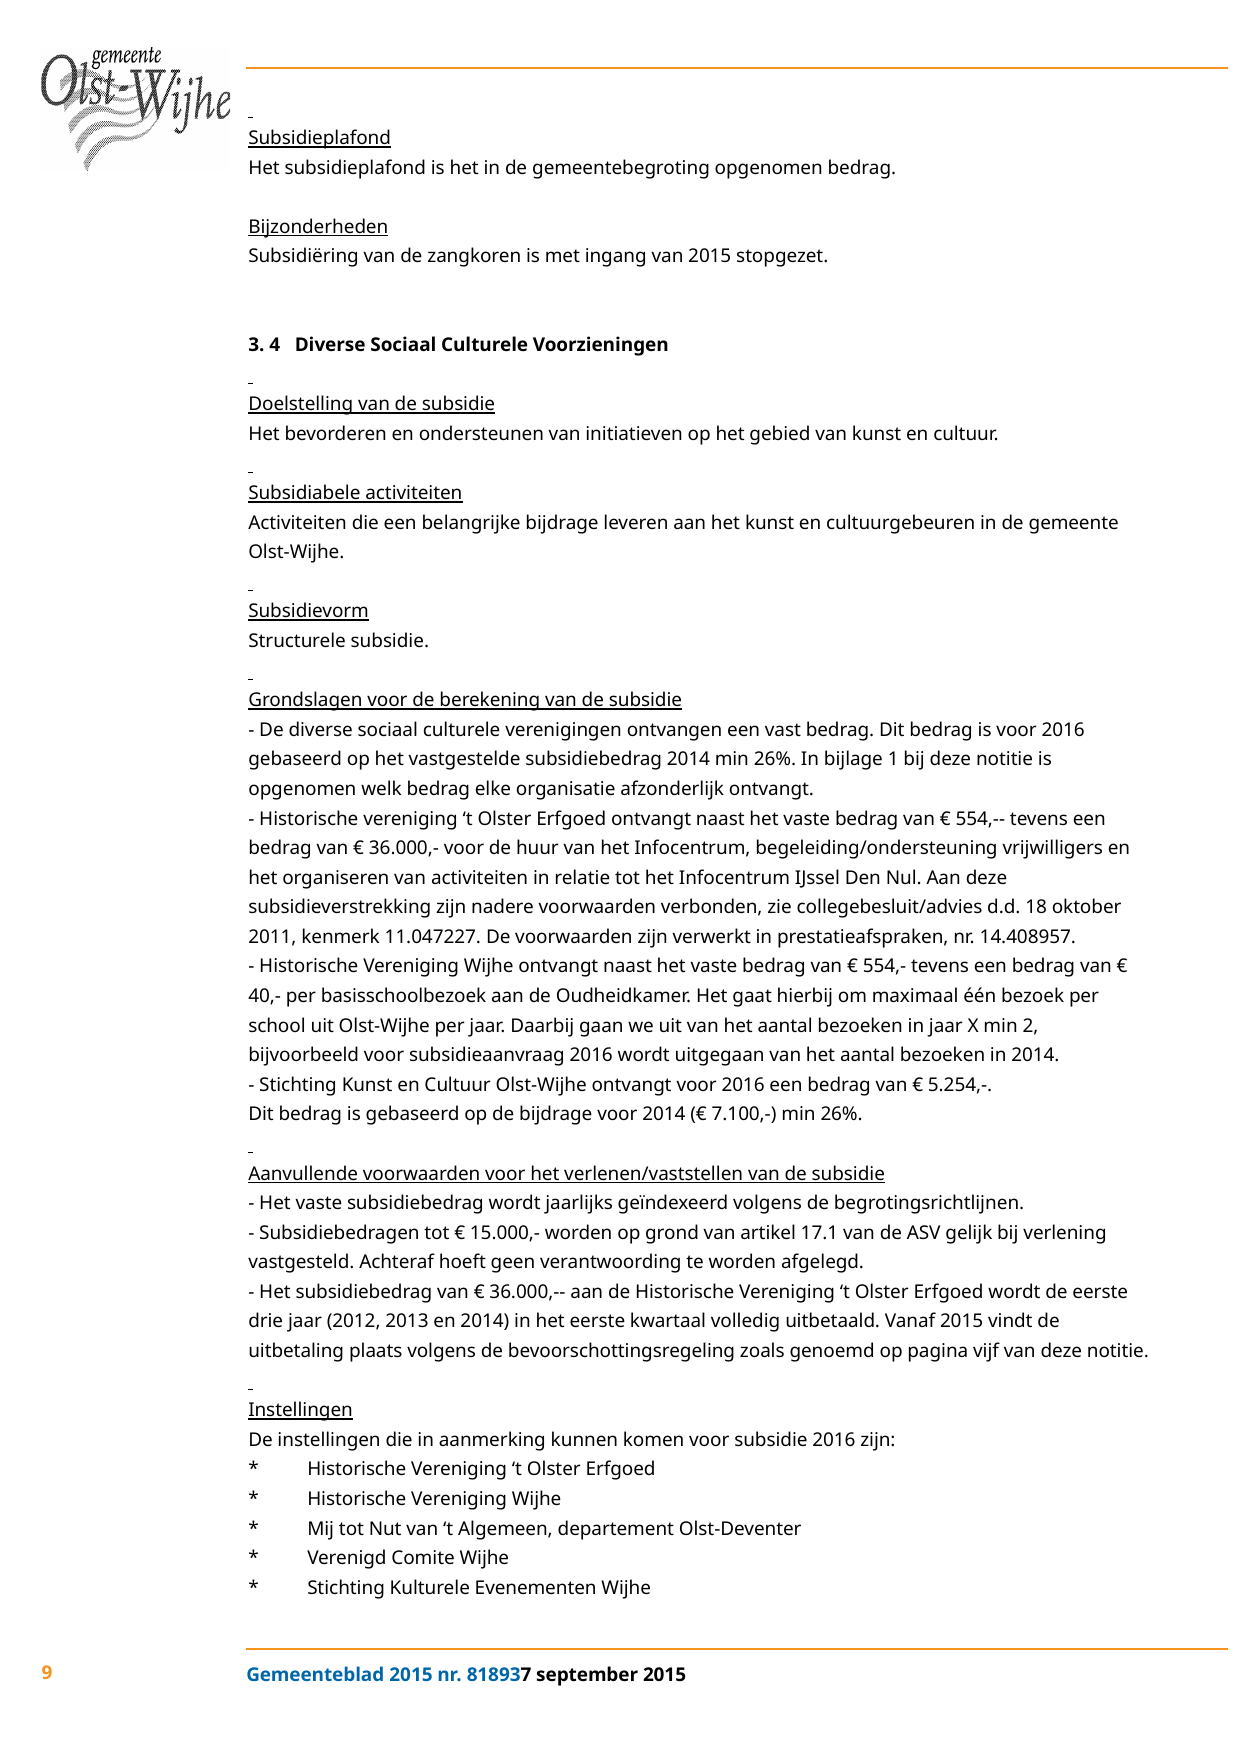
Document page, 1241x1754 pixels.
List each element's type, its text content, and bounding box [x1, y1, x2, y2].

list Mij tot Nut van ‘t Algemeen, departement Olst-Deventer [248, 1515, 1152, 1541]
text Grondslagen voor de berekening van de subsidie [248, 686, 1152, 712]
list Historische Vereniging Wijhe [248, 1485, 1152, 1511]
text Subsidievorm [248, 598, 1152, 623]
text - De diverse sociaal culturele verenigingen ontvangen een vast bedrag. Dit bedrag is voor 2016 gebaseerd op het vastgestelde subsidiebedrag 2014 min 26%. In bijlage 1 bij deze notitie is opgenomen welk bedrag elke organisatie afzonderlijk ontvangt. [248, 716, 1152, 801]
list Verenigd Comite Wijhe [248, 1544, 1152, 1570]
text Aanvullende voorwaarden voor het verlenen/vaststellen van de subsidie [248, 1160, 1152, 1186]
text - Historische vereniging ‘t Olster Erfgoed ontvangt naast het vaste bedrag van € 554,-- tevens een bedrag van € 36.000,- voor de huur van het Infocentrum, begeleiding/ondersteuning vrijwilligers en het organiseren van activiteiten in relatie tot het Infocentrum IJssel Den Nul. Aan deze subsidieverstrekking zijn nadere voorwaarden verbonden, zie collegebesluit/advies d.d. 18 oktober 2011, kenmerk 11.047227. De voorwaarden zijn verwerkt in prestatieafspraken, nr. 14.408957. [248, 805, 1152, 949]
text - Historische Vereniging Wijhe ontvangt naast het vaste bedrag van € 554,- tevens een bedrag van € 40,- per basisschoolbezoek aan de Oudheidkamer. Het gaat hierbij om maximaal één bezoek per school uit Olst-Wijhe per jaar. Daarbij gaan we uit van het aantal bezoeken in jaar X min 2, bijvoorbeeld voor subsidieaanvraag 2016 wordt uitgegaan van het aantal bezoeken in 2014. [248, 953, 1152, 1067]
text Het bevorderen en ondersteunen van initiatieven op het gebied van kunst en cultuur. [248, 420, 1152, 446]
text Het subsidieplafond is het in de gemeentebegroting opgenomen bedrag. [248, 154, 1152, 180]
text - Het subsidiebedrag van € 36.000,-- aan de Historische Vereniging ‘t Olster Erfgoed wordt de eerste drie jaar (2012, 2013 en 2014) in het eerste kwartaal volledig uitbetaald. Vanaf 2015 vindt de uitbetaling plaats volgens de bevoorschottingsregeling zoals genoemd op pagina vijf van deze notitie. [248, 1278, 1152, 1363]
text Dit bedrag is gebaseerd op de bijdrage voor 2014 (€ 7.100,-) min 26%. [248, 1101, 1152, 1126]
text Doelstelling van de subsidie [248, 391, 1152, 416]
text Structurele subsidie. [248, 627, 1152, 653]
text Subsidiabele activiteiten [248, 479, 1152, 505]
text De instellingen die in aanmerking kunnen komen voor subsidie 2016 zijn: [248, 1426, 1152, 1452]
text Activiteiten die een belangrijke bijdrage leveren aan het kunst en cultuurgebeuren in de gemeente Olst-Wijhe. [248, 509, 1152, 564]
list Stichting Kulturele Evenementen Wijhe [248, 1574, 1152, 1600]
text Subsidiëring van de zangkoren is met ingang van 2015 stopgezet. [248, 243, 1152, 268]
text - Subsidiebedragen tot € 15.000,- worden op grond van artikel 17.1 van de ASV gelijk bij verlening vastgesteld. Achteraf hoeft geen verantwoording te worden afgelegd. [248, 1219, 1152, 1274]
text Subsidieplafond [248, 124, 1152, 150]
text - Het vaste subsidiebedrag wordt jaarlijks geïndexeerd volgens de begrotingsrichtlijnen. [248, 1189, 1152, 1215]
picture [41, 47, 231, 172]
text 3. 4 Diverse Sociaal Culturele Voorzieningen [248, 331, 1152, 357]
list Historische Vereniging ‘t Olster Erfgoed [248, 1456, 1152, 1481]
text - Stichting Kunst en Cultuur Olst-Wijhe ontvangt voor 2016 een bedrag van € 5.254,-. [248, 1071, 1152, 1097]
text Instellingen [248, 1396, 1152, 1422]
text Bijzonderheden [248, 213, 1152, 239]
